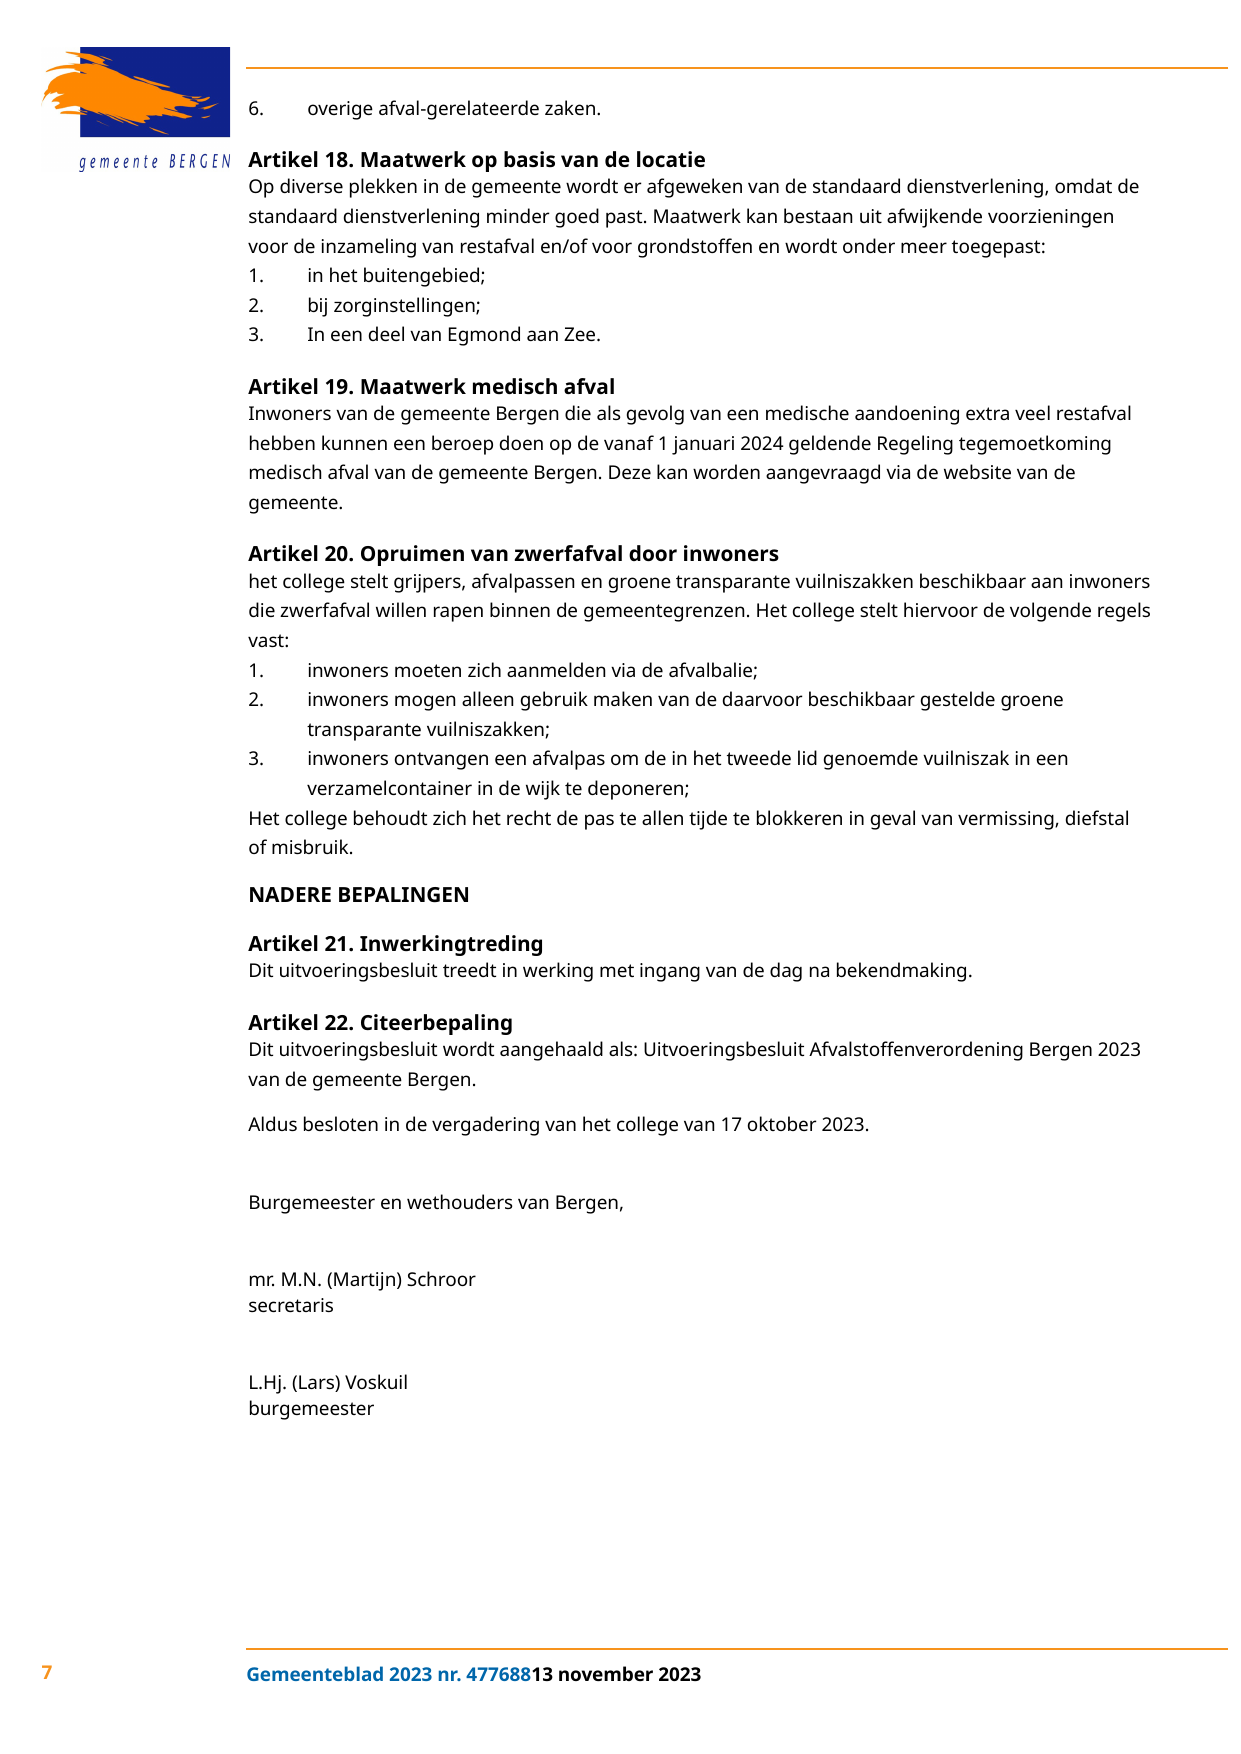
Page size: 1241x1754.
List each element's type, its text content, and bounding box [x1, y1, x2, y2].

list inwoners ontvangen een afvalpas om de in het tweede lid genoemde vuilniszak in een verzamelcontainer in de wijk te deponeren; [248, 746, 1152, 801]
text secretaris [248, 1292, 1152, 1317]
text Inwoners van de gemeente Bergen die als gevolg van een medische aandoening extra veel restafval hebben kunnen een beroep doen op de vanaf 1 januari 2024 geldende Regeling tegemoetkoming medisch afval van de gemeente Bergen. Deze kan worden aangevraagd via de website van de gemeente. [248, 400, 1152, 515]
list In een deel van Egmond aan Zee. [248, 322, 1152, 347]
text NADERE BEPALINGEN [248, 880, 1152, 908]
list inwoners mogen alleen gebruik maken van de daarvoor beschikbaar gestelde groene transparante vuilniszakken; [248, 686, 1152, 742]
text Artikel 20. Opruimen van zwerfafval door inwoners [248, 539, 1152, 568]
text L.Hj. (Lars) Voskuil [248, 1369, 1152, 1395]
text Artikel 22. Citeerbepaling [248, 1008, 1152, 1036]
text Artikel 21. Inwerkingtreding [248, 929, 1152, 958]
text burgemeester [248, 1395, 1152, 1420]
text Dit uitvoeringsbesluit wordt aangehaald als: Uitvoeringsbesluit Afvalstoffenverordening Bergen 2023 van de gemeente Bergen. [248, 1036, 1152, 1092]
text Op diverse plekken in de gemeente wordt er afgeweken van de standaard dienstverlening, omdat de standaard dienstverlening minder goed past. Maatwerk kan bestaan uit afwijkende voorzieningen voor de inzameling van restafval en/of voor grondstoffen en wordt onder meer toegepast: [248, 174, 1152, 258]
text mr. M.N. (Martijn) Schroor [248, 1266, 1152, 1292]
text Dit uitvoeringsbesluit treedt in werking met ingang van de dag na bekendmaking. [248, 958, 1152, 983]
list bij zorginstellingen; [248, 292, 1152, 318]
list in het buitengebied; [248, 262, 1152, 288]
text Artikel 18. Maatwerk op basis van de locatie [248, 145, 1152, 174]
text Aldus besloten in de vergadering van het college van 17 oktober 2023. [248, 1112, 1152, 1137]
text Burgemeester en wethouders van Bergen, [248, 1189, 1152, 1214]
list inwoners moeten zich aanmelden via de afvalbalie; [248, 657, 1152, 682]
picture [41, 47, 231, 172]
text het college stelt grijpers, afvalpassen en groene transparante vuilniszakken beschikbaar aan inwoners die zwerfafval willen rapen binnen de gemeentegrenzen. Het college stelt hiervoor de volgende regels vast: [248, 568, 1152, 653]
text Artikel 19. Maatwerk medisch afval [248, 372, 1152, 400]
list overige afval-gerelateerde zaken. [248, 95, 1152, 121]
text Het college behoudt zich het recht de pas te allen tijde te blokkeren in geval van vermissing, diefstal of misbruik. [248, 805, 1152, 860]
